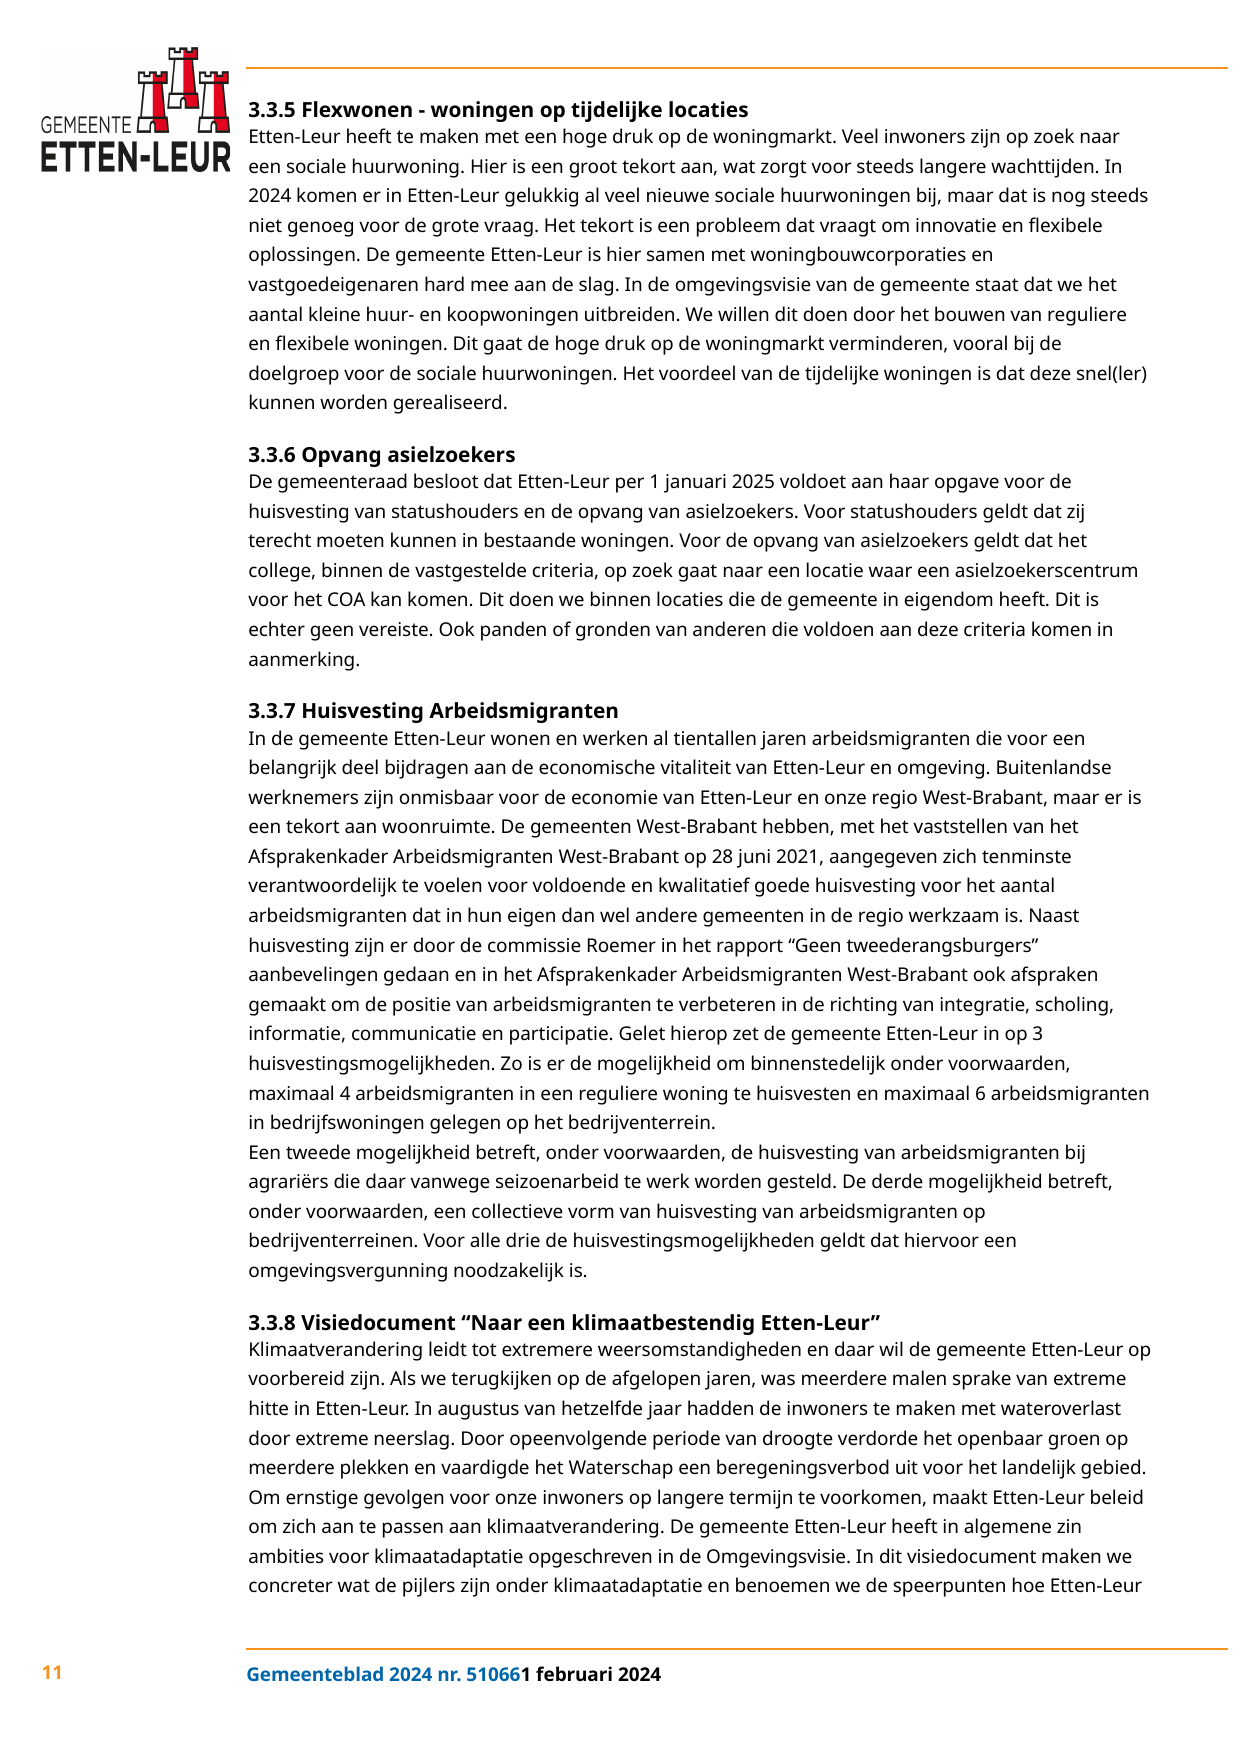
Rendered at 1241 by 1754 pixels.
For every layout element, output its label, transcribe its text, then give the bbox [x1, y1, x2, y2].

text Etten-Leur heeft te maken met een hoge druk op de woningmarkt. Veel inwoners zijn op zoek naar een sociale huurwoning. Hier is een groot tekort aan, wat zorgt voor steeds langere wachttijden. In 2024 komen er in Etten-Leur gelukkig al veel nieuwe sociale huurwoningen bij, maar dat is nog steeds niet genoeg voor de grote vraag. Het tekort is een probleem dat vraagt om innovatie en flexibele oplossingen. De gemeente Etten-Leur is hier samen met woningbouwcorporaties en vastgoedeigenaren hard mee aan de slag. In de omgevingsvisie van de gemeente staat dat we het aantal kleine huur- en koopwoningen uitbreiden. We willen dit doen door het bouwen van reguliere en flexibele woningen. Dit gaat de hoge druk op de woningmarkt verminderen, vooral bij de doelgroep voor de sociale huurwoningen. Het voordeel van de tijdelijke woningen is dat deze snel(ler) kunnen worden gerealiseerd. [248, 123, 1152, 415]
text 3.3.5 Flexwonen - woningen op tijdelijke locaties [248, 95, 1152, 123]
text Klimaatverandering leidt tot extremere weersomstandigheden en daar wil de gemeente Etten-Leur op voorbereid zijn. Als we terugkijken op de afgelopen jaren, was meerdere malen sprake van extreme hitte in Etten-Leur. In augustus van hetzelfde jaar hadden de inwoners te maken met wateroverlast door extreme neerslag. Door opeenvolgende periode van droogte verdorde het openbaar groen op meerdere plekken en vaardigde het Waterschap een beregeningsverbod uit voor het landelijk gebied. Om ernstige gevolgen voor onze inwoners op langere termijn te voorkomen, maakt Etten-Leur beleid om zich aan te passen aan klimaatverandering. De gemeente Etten-Leur heeft in algemene zin ambities voor klimaatadaptatie opgeschreven in de Omgevingsvisie. In dit visiedocument maken we concreter wat de pijlers zijn onder klimaatadaptatie en benoemen we de speerpunten hoe Etten-Leur [248, 1336, 1152, 1598]
text In de gemeente Etten-Leur wonen en werken al tientallen jaren arbeidsmigranten die voor een belangrijk deel bijdragen aan de economische vitaliteit van Etten-Leur en omgeving. Buitenlandse werknemers zijn onmisbaar voor de economie van Etten-Leur en onze regio West-Brabant, maar er is een tekort aan woonruimte. De gemeenten West-Brabant hebben, met het vaststellen van het Afsprakenkader Arbeidsmigranten West-Brabant op 28 juni 2021, aangegeven zich tenminste verantwoordelijk te voelen voor voldoende en kwalitatief goede huisvesting voor het aantal arbeidsmigranten dat in hun eigen dan wel andere gemeenten in de regio werkzaam is. Naast huisvesting zijn er door de commissie Roemer in het rapport “Geen tweederangsburgers” aanbevelingen gedaan en in het Afsprakenkader Arbeidsmigranten West-Brabant ook afspraken gemaakt om de positie van arbeidsmigranten te verbeteren in de richting van integratie, scholing, informatie, communicatie en participatie. Gelet hierop zet de gemeente Etten-Leur in op 3 huisvestingsmogelijkheden. Zo is er de mogelijkheid om binnenstedelijk onder voorwaarden, maximaal 4 arbeidsmigranten in een reguliere woning te huisvesten en maximaal 6 arbeidsmigranten in bedrijfswoningen gelegen op het bedrijventerrein. [248, 725, 1152, 1135]
text 3.3.8 Visiedocument “Naar een klimaatbestendig Etten-Leur” [248, 1308, 1152, 1336]
text Een tweede mogelijkheid betreft, onder voorwaarden, de huisvesting van arbeidsmigranten bij agrariërs die daar vanwege seizoenarbeid te werk worden gesteld. De derde mogelijkheid betreft, onder voorwaarden, een collectieve vorm van huisvesting van arbeidsmigranten op bedrijventerreinen. Voor alle drie de huisvestingsmogelijkheden geldt dat hiervoor een omgevingsvergunning noodzakelijk is. [248, 1139, 1152, 1283]
text 3.3.7 Huisvesting Arbeidsmigranten [248, 696, 1152, 725]
picture [41, 47, 231, 172]
text 3.3.6 Opvang asielzoekers [248, 440, 1152, 468]
text De gemeenteraad besloot dat Etten-Leur per 1 januari 2025 voldoet aan haar opgave voor de huisvesting van statushouders en de opvang van asielzoekers. Voor statushouders geldt dat zij terecht moeten kunnen in bestaande woningen. Voor de opvang van asielzoekers geldt dat het college, binnen de vastgestelde criteria, op zoek gaat naar een locatie waar een asielzoekerscentrum voor het COA kan komen. Dit doen we binnen locaties die de gemeente in eigendom heeft. Dit is echter geen vereiste. Ook panden of gronden van anderen die voldoen aan deze criteria komen in aanmerking. [248, 468, 1152, 672]
